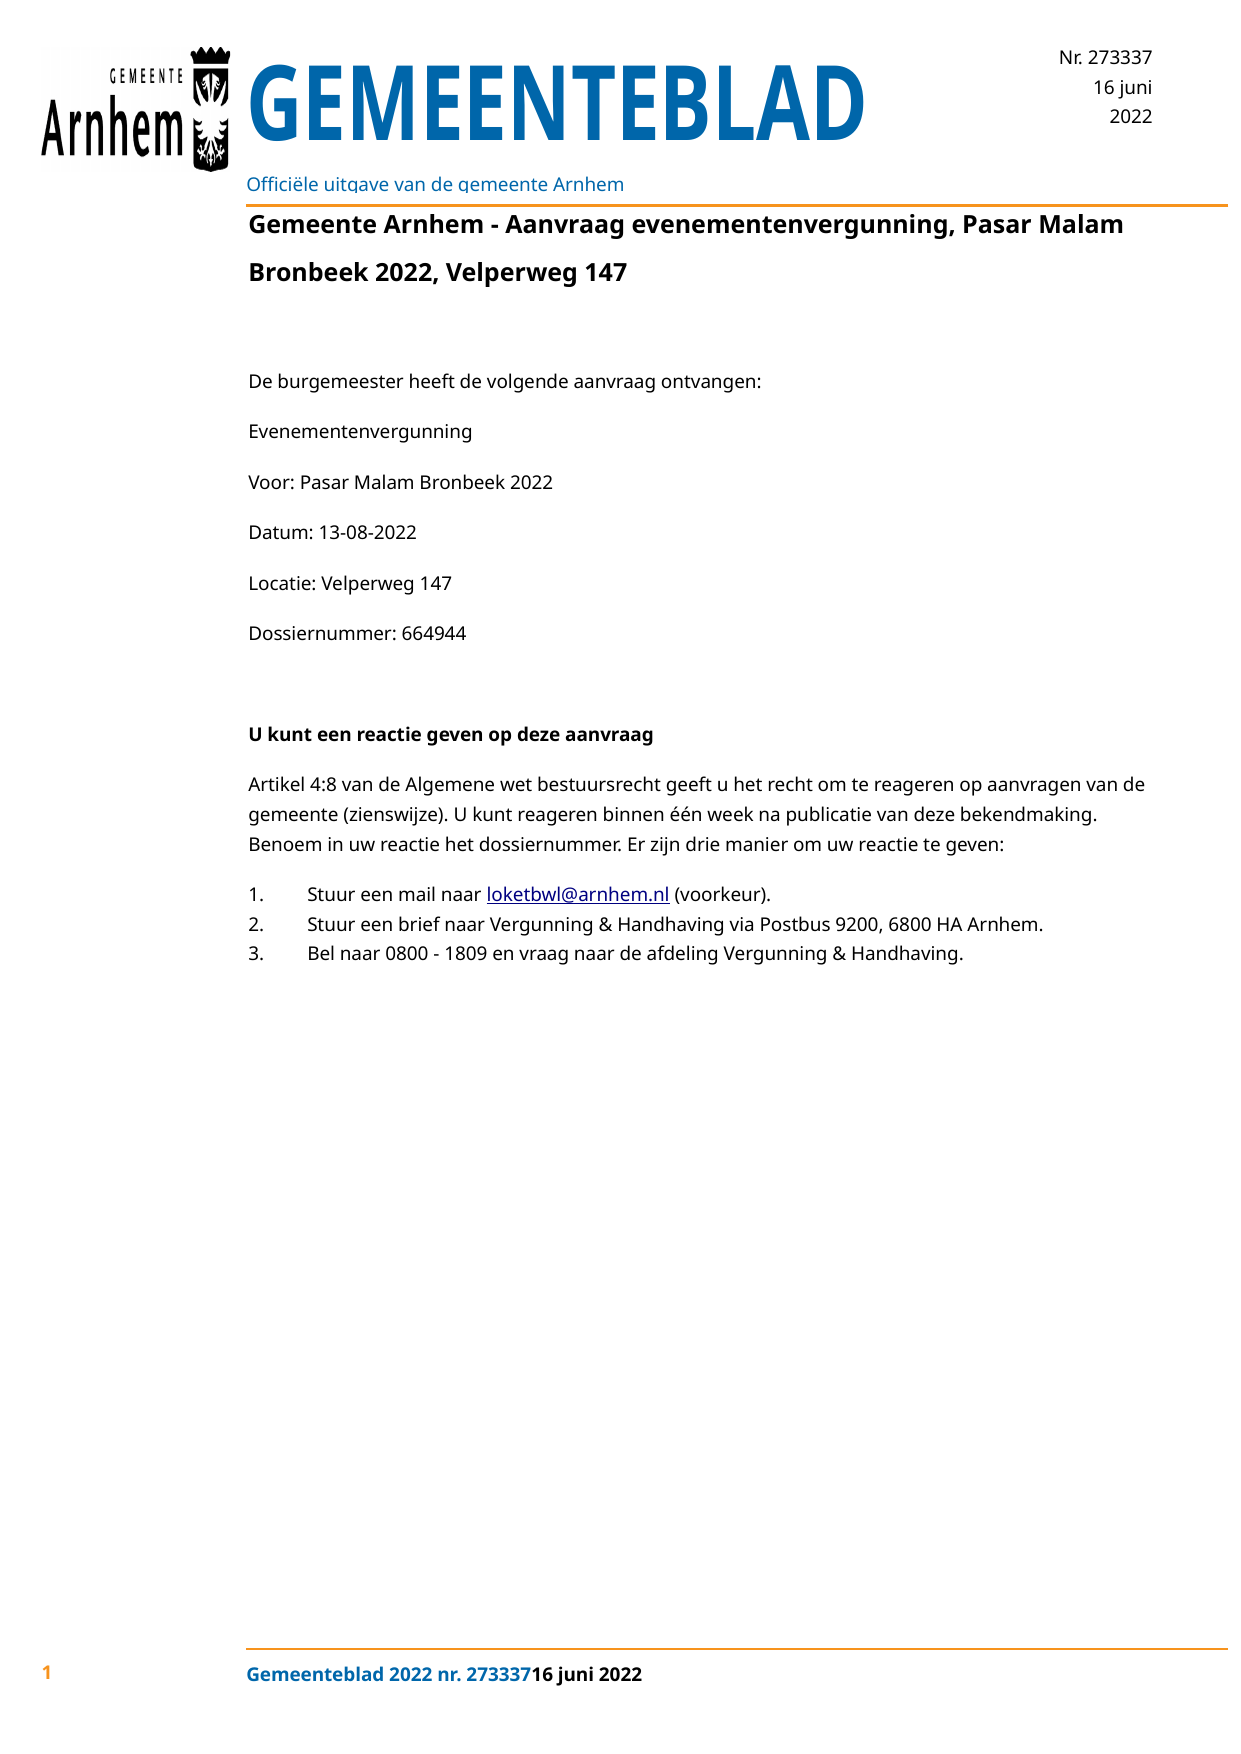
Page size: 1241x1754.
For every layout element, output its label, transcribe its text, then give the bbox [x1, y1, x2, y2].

text U kunt een reactie geven op deze aanvraag [248, 721, 1152, 747]
picture [41, 47, 231, 172]
text De burgemeester heeft de volgende aanvraag ontvangen: [248, 368, 1152, 394]
text Voor: Pasar Malam Bronbeek 2022 [248, 469, 1152, 495]
list Stuur een brief naar Vergunning & Handhaving via Postbus 9200, 6800 HA Arnhem. [248, 911, 1152, 937]
list Bel naar 0800 - 1809 en vraag naar de afdeling Vergunning & Handhaving. [248, 940, 1152, 966]
text Artikel 4:8 van de Algemene wet bestuursrecht geeft u het recht om te reageren op aanvragen van de gemeente (zienswijze). U kunt reageren binnen één week na publicatie van deze bekendmaking. Benoem in uw reactie het dossiernummer. Er zijn drie manier om uw reactie te geven: [248, 772, 1152, 857]
text Locatie: Velperweg 147 [248, 570, 1152, 596]
text Gemeente Arnhem - Aanvraag evenementenvergunning, Pasar Malam Bronbeek 2022, Velperweg 147 [248, 207, 1152, 288]
text Dossiernummer: 664944 [248, 620, 1152, 646]
list Stuur een mail naar loketbwl@arnhem.nl (voorkeur). [248, 881, 1152, 907]
text Evenementenvergunning [248, 419, 1152, 444]
text Datum: 13-08-2022 [248, 519, 1152, 545]
